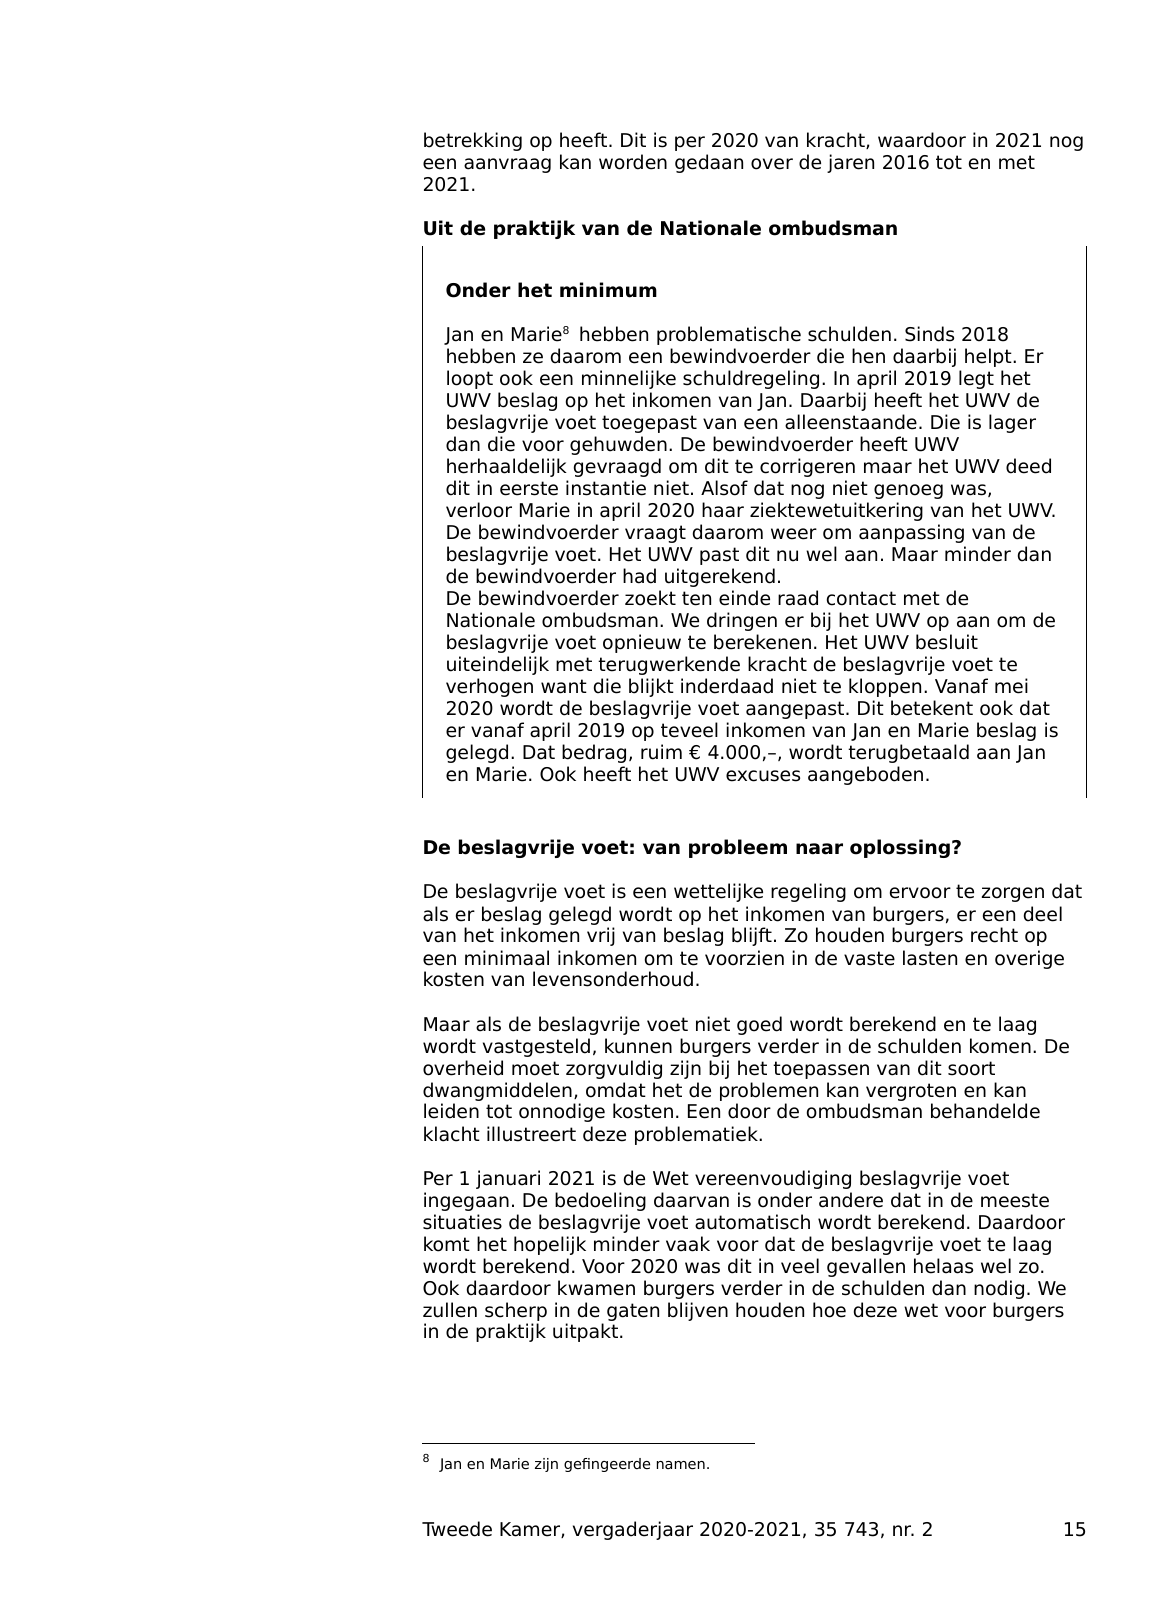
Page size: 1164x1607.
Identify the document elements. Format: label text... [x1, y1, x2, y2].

text De beslagvrije voet is een wettelijke regeling om ervoor te zorgen dat als er beslag gelegd wordt op het inkomen van burgers, er een deel van het inkomen vrij van beslag blijft. Zo houden burgers recht op een minimaal inkomen om te voorzien in de vaste lasten en overige kosten van levensonderhoud. [422, 881, 1087, 991]
text Per 1 januari 2021 is de Wet vereenvoudiging beslagvrije voet ingegaan. De bedoeling daarvan is onder andere dat in de meeste situaties de beslagvrije voet automatisch wordt berekend. Daardoor komt het hopelijk minder vaak voor dat de beslagvrije voet te laag wordt berekend. Voor 2020 was dit in veel gevallen helaas wel zo. Ook daardoor kwamen burgers verder in de schulden dan nodig. We zullen scherp in de gaten blijven houden hoe deze wet voor burgers in de praktijk uitpakt. [422, 1168, 1087, 1343]
table_header Onder het minimum Jan en Marie hebben problematische schulden. Sinds 2018 hebben ze daarom een bewindvoerder die hen daarbij helpt. Er loopt ook een minnelijke schuldregeling. In april 2019 legt het UWV beslag op het inkomen van Jan. Daarbij heeft het UWV de beslagvrije voet toegepast van een alleenstaande. Die is lager dan die voor gehuwden. De bewindvoerder heeft UWV herhaaldelijk gevraagd om dit te corrigeren maar het UWV deed dit in eerste instantie niet. Alsof dat nog niet genoeg was, verloor Marie in april 2020 haar ziektewetuitkering van het UWV. De bewindvoerder vraagt daarom weer om aanpassing van de beslagvrije voet. Het UWV past dit nu wel aan. Maar minder dan de bewindvoerder had uitgerekend. De bewindvoerder zoekt ten einde raad contact met de Nationale ombudsman. We dringen er bij het UWV op aan om de beslagvrije voet opnieuw te berekenen. Het UWV besluit uiteindelijk met terugwerkende kracht de beslagvrije voet te verhogen want die blijkt inderdaad niet te kloppen. Vanaf mei 2020 wordt de beslagvrije voet aangepast. Dit betekent ook dat er vanaf april 2019 op teveel inkomen van Jan en Marie beslag is gelegd. Dat bedrag, ruim € 4.000,–, wordt terugbetaald aan Jan en Marie. Ook heeft het UWV excuses aangeboden. [423, 246, 1086, 797]
text betrekking op heeft. Dit is per 2020 van kracht, waardoor in 2021 nog een aanvraag kan worden gedaan over de jaren 2016 tot en met 2021. [422, 130, 1087, 196]
text Maar als de beslagvrije voet niet goed wordt berekend en te laag wordt vastgesteld, kunnen burgers verder in de schulden komen. De overheid moet zorgvuldig zijn bij het toepassen van dit soort dwangmiddelen, omdat het de problemen kan vergroten en kan leiden tot onnodige kosten. Een door de ombudsman behandelde klacht illustreert deze problematiek. [422, 1013, 1087, 1145]
subtitle De beslagvrije voet: van probleem naar oplossing? [422, 837, 1087, 859]
subtitle Uit de praktijk van de Nationale ombudsman [422, 218, 1087, 240]
